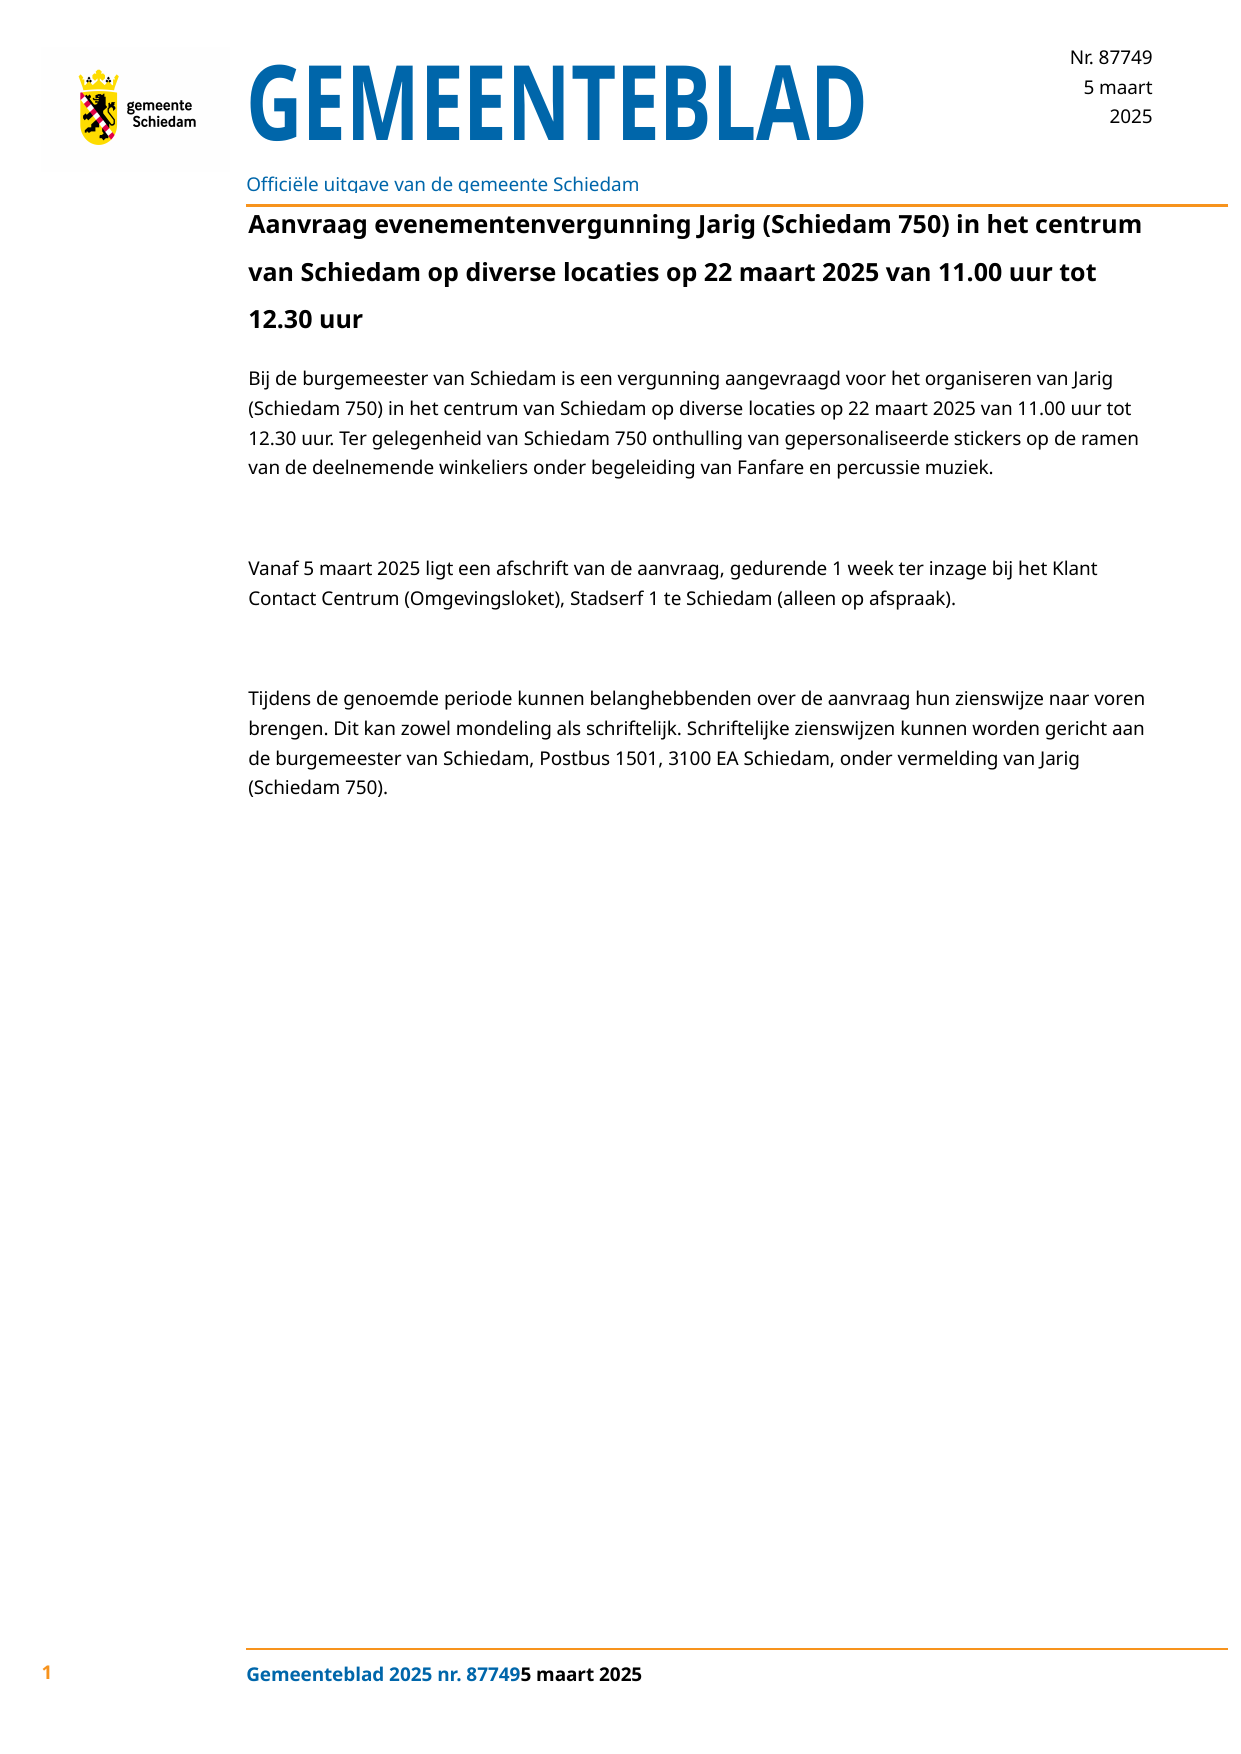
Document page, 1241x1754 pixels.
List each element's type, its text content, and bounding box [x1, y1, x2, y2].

text Aanvraag evenementenvergunning Jarig (Schiedam 750) in het centrum van Schiedam op diverse locaties op 22 maart 2025 van 11.00 uur tot 12.30 uur [248, 207, 1152, 336]
text Vanaf 5 maart 2025 ligt een afschrift van de aanvraag, gedurende 1 week ter inzage bij het Klant Contact Centrum (Omgevingsloket), Stadserf 1 te Schiedam (alleen op afspraak). [248, 555, 1152, 610]
text Bij de burgemeester van Schiedam is een vergunning aangevraagd voor het organiseren van Jarig (Schiedam 750) in het centrum van Schiedam op diverse locaties op 22 maart 2025 van 11.00 uur tot 12.30 uur. Ter gelegenheid van Schiedam 750 onthulling van gepersonaliseerde stickers op de ramen van de deelnemende winkeliers onder begeleiding van Fanfare en percussie muziek. [248, 366, 1152, 480]
text Tijdens de genoemde periode kunnen belanghebbenden over de aanvraag hun zienswijze naar voren brengen. Dit kan zowel mondeling als schriftelijk. Schriftelijke zienswijzen kunnen worden gericht aan de burgemeester van Schiedam, Postbus 1501, 3100 EA Schiedam, onder vermelding van Jarig (Schiedam 750). [248, 686, 1152, 800]
picture [41, 47, 231, 172]
